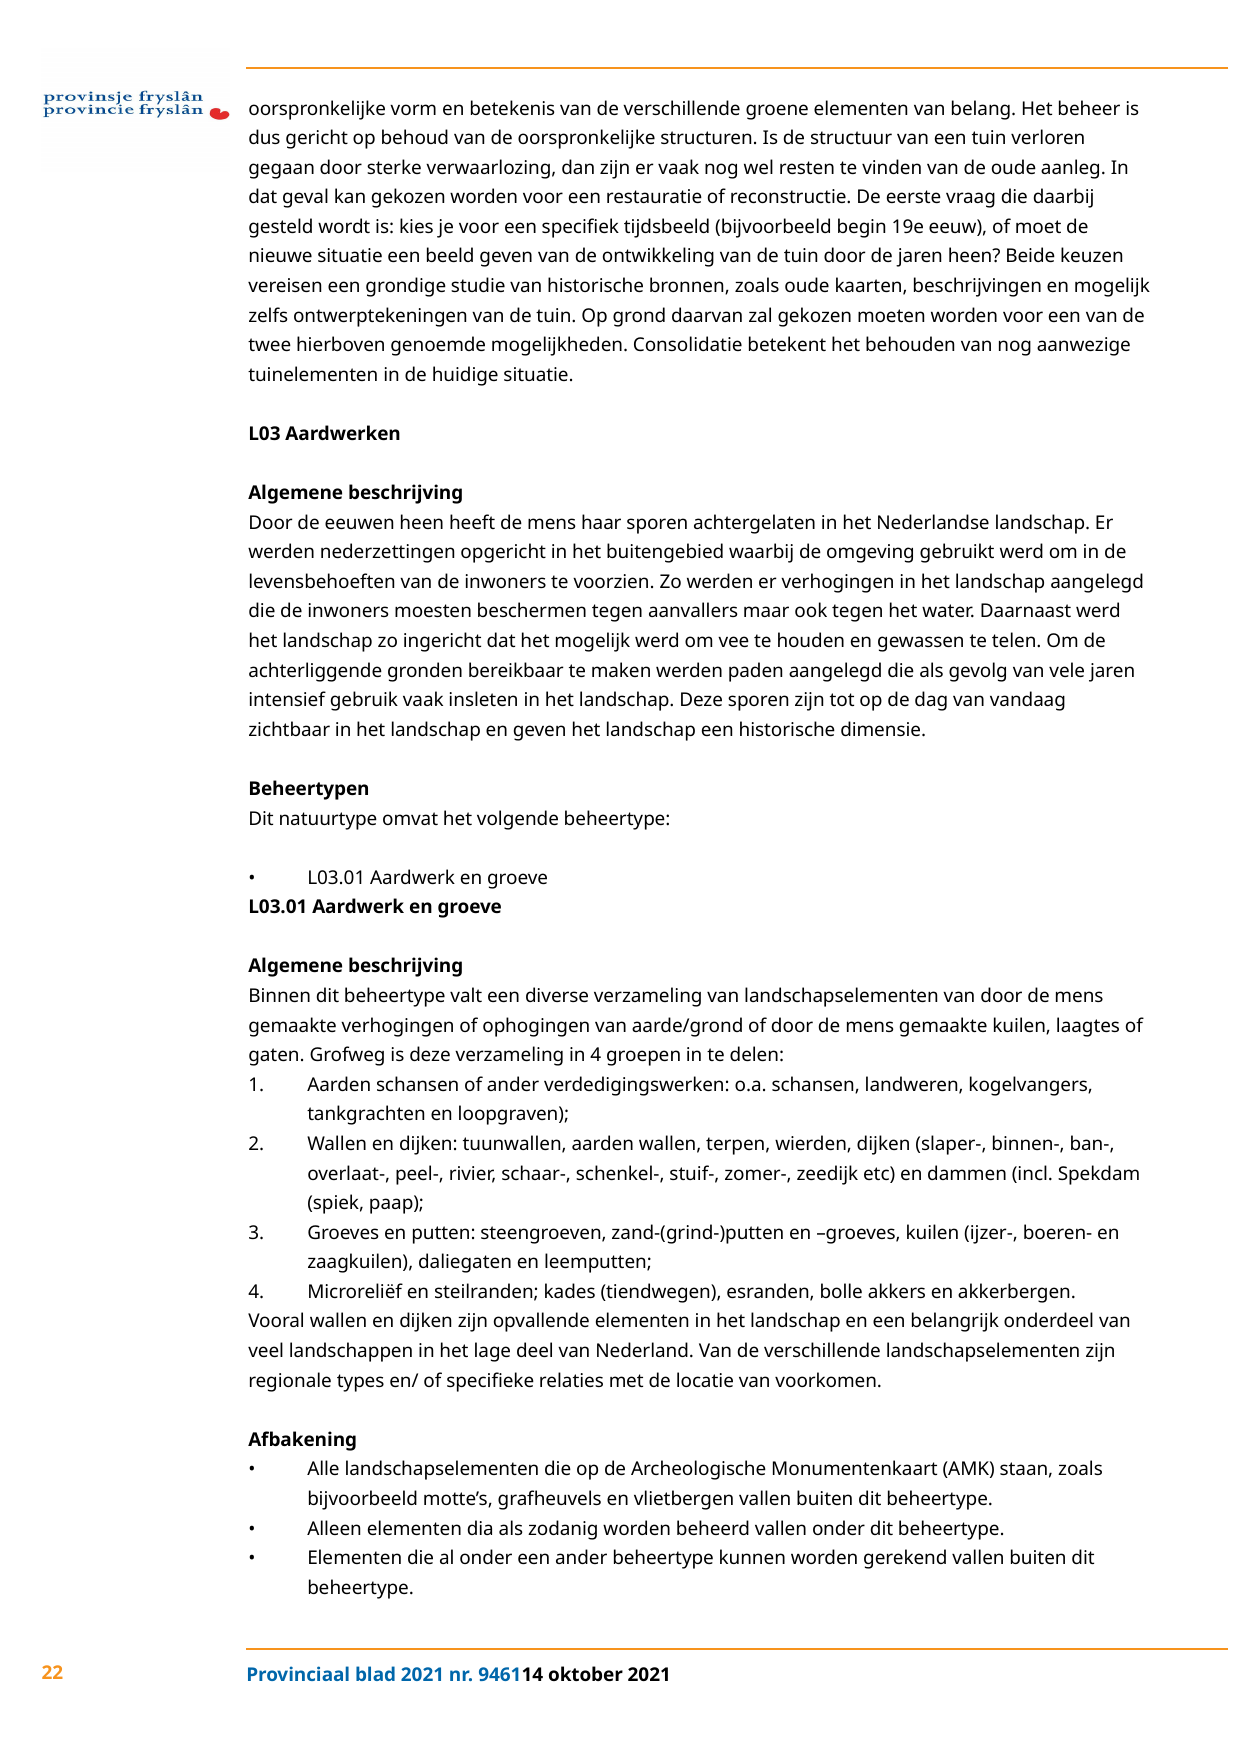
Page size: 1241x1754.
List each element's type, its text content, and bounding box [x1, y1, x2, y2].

list Wallen en dijken: tuunwallen, aarden wallen, terpen, wierden, dijken (slaper-, binnen-, ban-, overlaat-, peel-, rivier, schaar-, schenkel-, stuif-, zomer-, zeedijk etc) en dammen (incl. Spekdam (spiek, paap); [248, 1130, 1152, 1215]
text Algemene beschrijving [248, 479, 1152, 505]
list L03.01 Aardwerk en groeve [248, 864, 1152, 890]
text L03.01 Aardwerk en groeve [248, 893, 1152, 919]
list Aarden schansen of ander verdedigingswerken: o.a. schansen, landweren, kogelvangers, tankgrachten en loopgraven); [248, 1071, 1152, 1126]
text Beheertypen [248, 775, 1152, 801]
text Dit natuurtype omvat het volgende beheertype: [248, 805, 1152, 831]
text oorspronkelijke vorm en betekenis van de verschillende groene elementen van belang. Het beheer is dus gericht op behoud van de oorspronkelijke structuren. Is de structuur van een tuin verloren gegaan door sterke verwaarlozing, dan zijn er vaak nog wel resten te vinden van de oude aanleg. In dat geval kan gekozen worden voor een restauratie of reconstructie. De eerste vraag die daarbij gesteld wordt is: kies je voor een specifiek tijdsbeeld (bijvoorbeeld begin 19e eeuw), of moet de nieuwe situatie een beeld geven van de ontwikkeling van de tuin door de jaren heen? Beide keuzen vereisen een grondige studie van historische bronnen, zoals oude kaarten, beschrijvingen en mogelijk zelfs ontwerptekeningen van de tuin. Op grond daarvan zal gekozen moeten worden voor een van de twee hierboven genoemde mogelijkheden. Consolidatie betekent het behouden van nog aanwezige tuinelementen in de huidige situatie. [248, 95, 1152, 387]
list Alle landschapselementen die op de Archeologische Monumentenkaart (AMK) staan, zoals bijvoorbeeld motte’s, grafheuvels en vlietbergen vallen buiten dit beheertype. [248, 1456, 1152, 1511]
text L03 Aardwerken [248, 420, 1152, 446]
text Door de eeuwen heen heeft de mens haar sporen achtergelaten in het Nederlandse landschap. Er werden nederzettingen opgericht in het buitengebied waarbij de omgeving gebruikt werd om in de levensbehoeften van de inwoners te voorzien. Zo werden er verhogingen in het landschap aangelegd die de inwoners moesten beschermen tegen aanvallers maar ook tegen het water. Daarnaast werd het landschap zo ingericht dat het mogelijk werd om vee te houden en gewassen te telen. Om de achterliggende gronden bereikbaar te maken werden paden aangelegd die als gevolg van vele jaren intensief gebruik vaak insleten in het landschap. Deze sporen zijn tot op de dag van vandaag zichtbaar in het landschap en geven het landschap een historische dimensie. [248, 509, 1152, 742]
text Algemene beschrijving [248, 953, 1152, 978]
picture [41, 47, 231, 172]
list Microreliëf en steilranden; kades (tiendwegen), esranden, bolle akkers en akkerbergen. [248, 1278, 1152, 1304]
text Binnen dit beheertype valt een diverse verzameling van landschapselementen van door de mens gemaakte verhogingen of ophogingen van aarde/grond of door de mens gemaakte kuilen, laagtes of gaten. Grofweg is deze verzameling in 4 groepen in te delen: [248, 982, 1152, 1067]
text Vooral wallen en dijken zijn opvallende elementen in het landschap en een belangrijk onderdeel van veel landschappen in het lage deel van Nederland. Van de verschillende landschapselementen zijn regionale types en/ of specifieke relaties met de locatie van voorkomen. [248, 1308, 1152, 1393]
text Afbakening [248, 1426, 1152, 1452]
list Elementen die al onder een ander beheertype kunnen worden gerekend vallen buiten dit beheertype. [248, 1544, 1152, 1600]
list Groeves en putten: steengroeven, zand-(grind-)putten en –groeves, kuilen (ijzer-, boeren- en zaagkuilen), daliegaten en leemputten; [248, 1219, 1152, 1274]
list Alleen elementen dia als zodanig worden beheerd vallen onder dit beheertype. [248, 1515, 1152, 1541]
